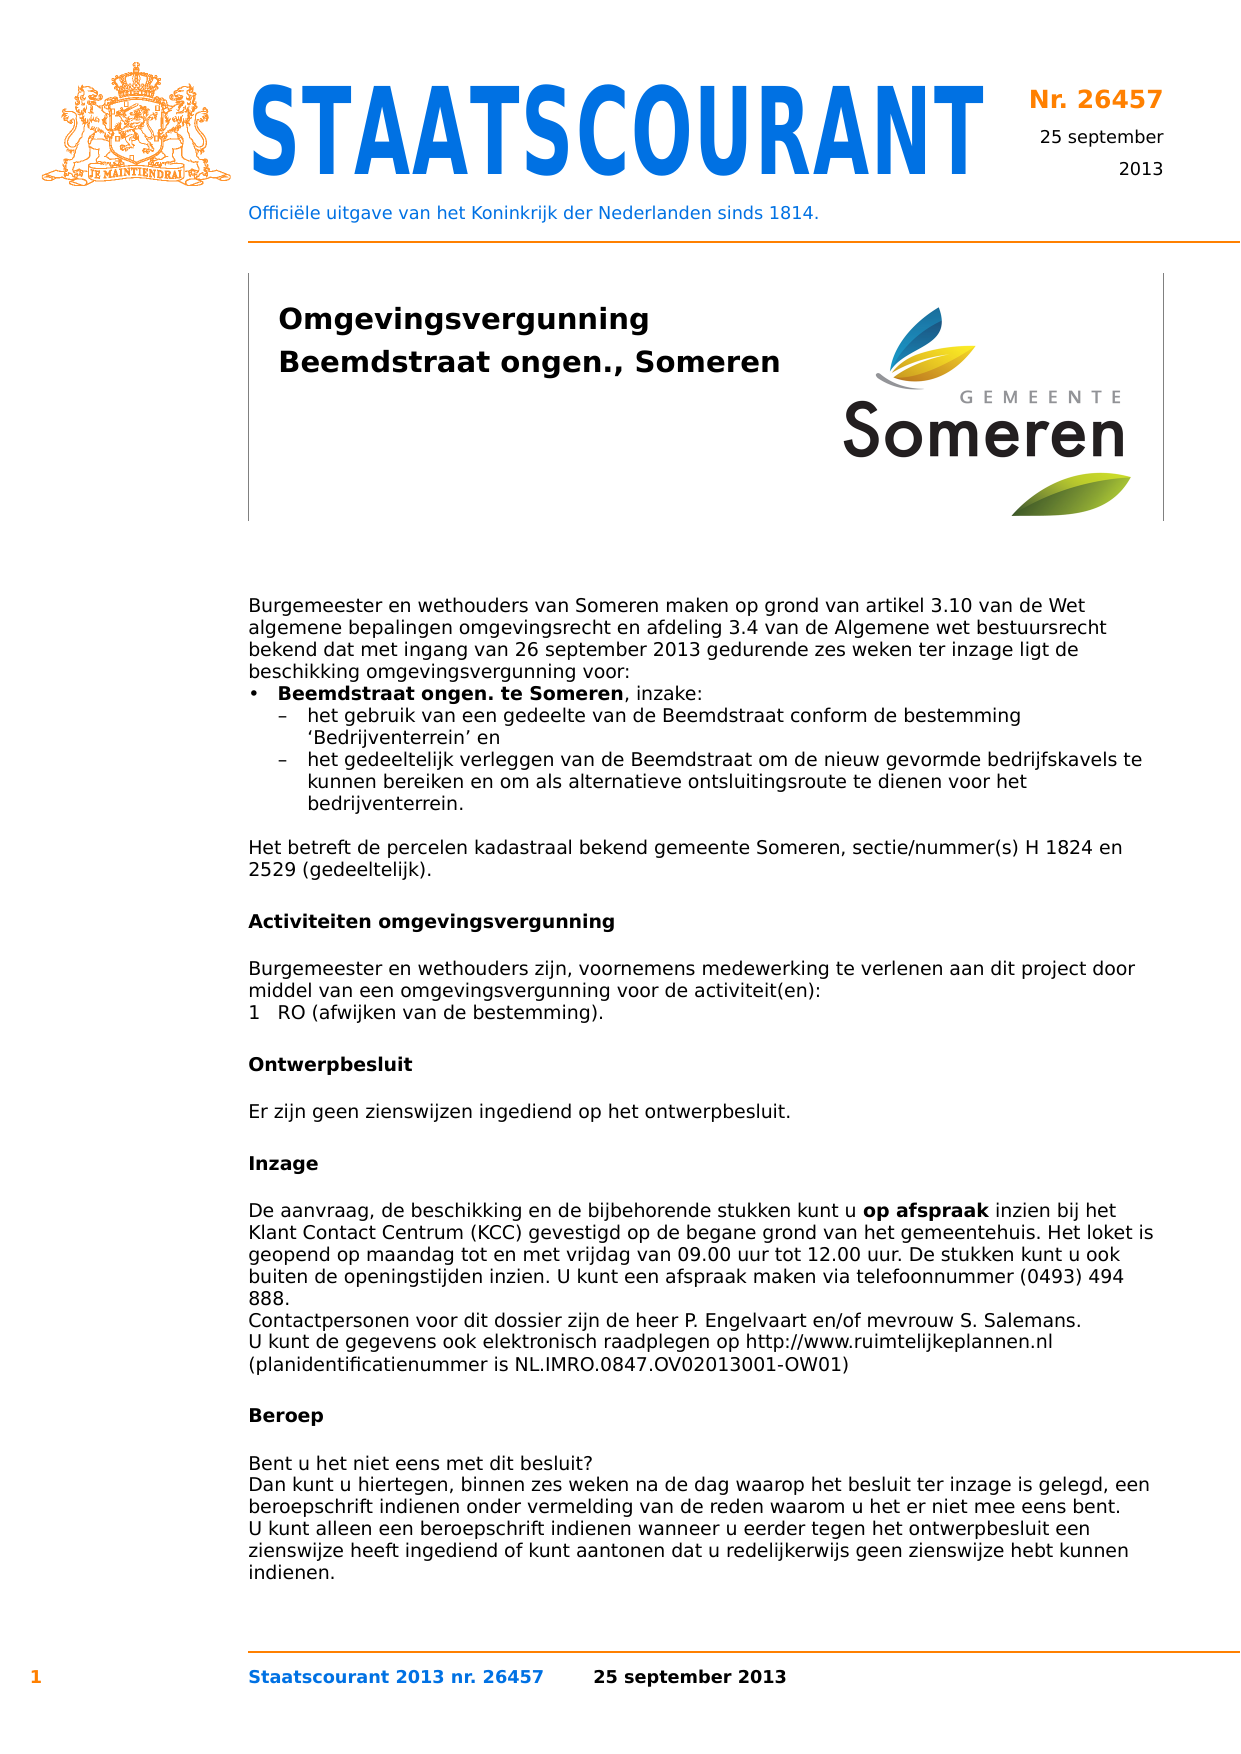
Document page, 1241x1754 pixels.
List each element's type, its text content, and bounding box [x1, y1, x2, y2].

table_header STAATSCOURANT [248, 62, 998, 203]
text U kunt alleen een beroepschrift indienen wanneer u eerder tegen het ontwerpbesluit een zienswijze heeft ingediend of kunt aantonen dat u redelijkerwijs geen zienswijze hebt kunnen indienen. [248, 1518, 1163, 1584]
subtitle Inzage [248, 1153, 1163, 1174]
table_header Nr. 26457 [998, 62, 1240, 121]
picture [838, 302, 1134, 521]
text Er zijn geen zienswijzen ingediend op het ontwerpbesluit. [248, 1101, 1163, 1123]
text 1 RO (afwijken van de bestemming). [248, 1002, 1163, 1024]
text Burgemeester en wethouders van Someren maken op grond van artikel 3.10 van de Wet algemene bepalingen omgevingsrecht en afdeling 3.4 van de Algemene wet bestuursrecht bekend dat met ingang van 26 september 2013 gedurende zes weken ter inzage ligt de beschikking omgevingsvergunning voor: [248, 595, 1163, 683]
text U kunt de gegevens ook elektronisch raadplegen op http://www.ruimtelijkeplannen.nl (planidentificatienummer is NL.IMRO.0847.OV02013001-OW01) [248, 1331, 1163, 1375]
table_cell 2013 [998, 153, 1240, 203]
subtitle Beroep [248, 1405, 1163, 1427]
text • Beemdstraat ongen. te Someren, inzake: [248, 683, 1163, 705]
picture [41, 62, 231, 186]
subtitle Omgevingsvergunning Beemdstraat ongen., Someren [249, 273, 1163, 521]
text De aanvraag, de beschikking en de bijbehorende stukken kunt u op afspraak inzien bij het Klant Contact Centrum (KCC) gevestigd op de begane grond van het gemeentehuis. Het loket is geopend op maandag tot en met vrijdag van 09.00 uur tot 12.00 uur. De stukken kunt u ook buiten de openingstijden inzien. U kunt een afspraak maken via telefoonnummer (0493) 494 888. [248, 1199, 1163, 1309]
text – het gedeeltelijk verleggen van de Beemdstraat om de nieuw gevormde bedrijfskavels te kunnen bereiken en om als alternatieve ontsluitingsroute te dienen voor het bedrijventerrein. [278, 749, 1163, 815]
table_header [25, 62, 248, 241]
text Bent u het niet eens met dit besluit? [248, 1452, 1163, 1474]
table_cell 25 september [998, 121, 1240, 153]
text Burgemeester en wethouders zijn, voornemens medewerking te verlenen aan dit project door middel van een omgevingsvergunning voor de activiteit(en): [248, 958, 1163, 1002]
subtitle Activiteiten omgevingsvergunning [248, 911, 1163, 933]
table_cell Officiële uitgave van het Koninkrijk der Nederlanden sinds 1814. [248, 203, 1240, 241]
subtitle Ontwerpbesluit [248, 1054, 1163, 1076]
text Het betreft de percelen kadastraal bekend gemeente Someren, sectie/nummer(s) H 1824 en 2529 (gedeeltelijk). [248, 837, 1163, 881]
text Contactpersonen voor dit dossier zijn de heer P. Engelvaart en/of mevrouw S. Salemans. [248, 1309, 1163, 1331]
text Dan kunt u hiertegen, binnen zes weken na de dag waarop het besluit ter inzage is gelegd, een beroepschrift indienen onder vermelding van de reden waarom u het er niet mee eens bent. [248, 1474, 1163, 1518]
text – het gebruik van een gedeelte van de Beemdstraat conform de bestemming ‘Bedrijventerrein’ en [278, 705, 1163, 749]
